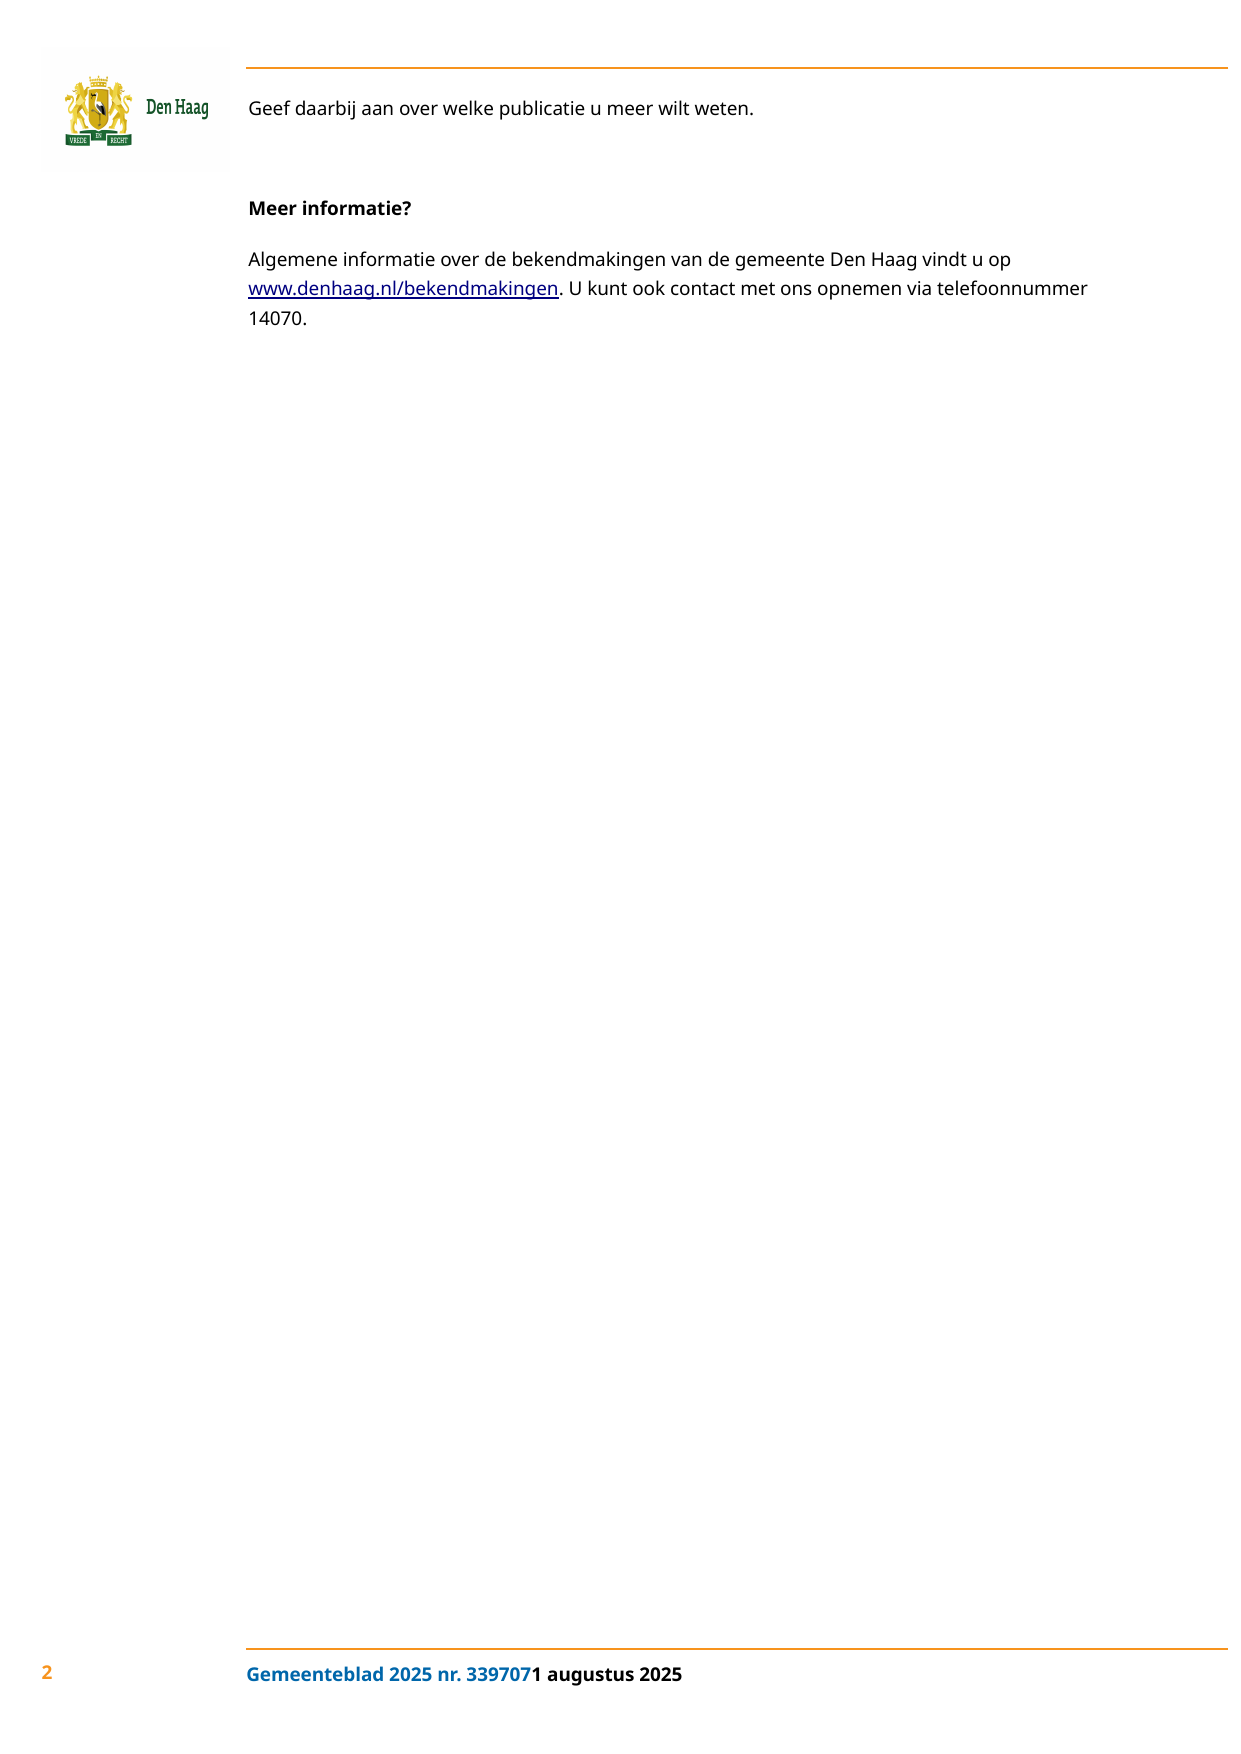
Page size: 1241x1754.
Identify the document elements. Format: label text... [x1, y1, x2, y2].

text Algemene informatie over de bekendmakingen van de gemeente Den Haag vindt u op www.denhaag.nl/bekendmakingen. U kunt ook contact met ons opnemen via telefoonnummer 14070. [248, 246, 1152, 331]
text Geef daarbij aan over welke publicatie u meer wilt weten. [248, 95, 1152, 121]
picture [41, 47, 231, 172]
text Meer informatie? [248, 196, 1152, 221]
